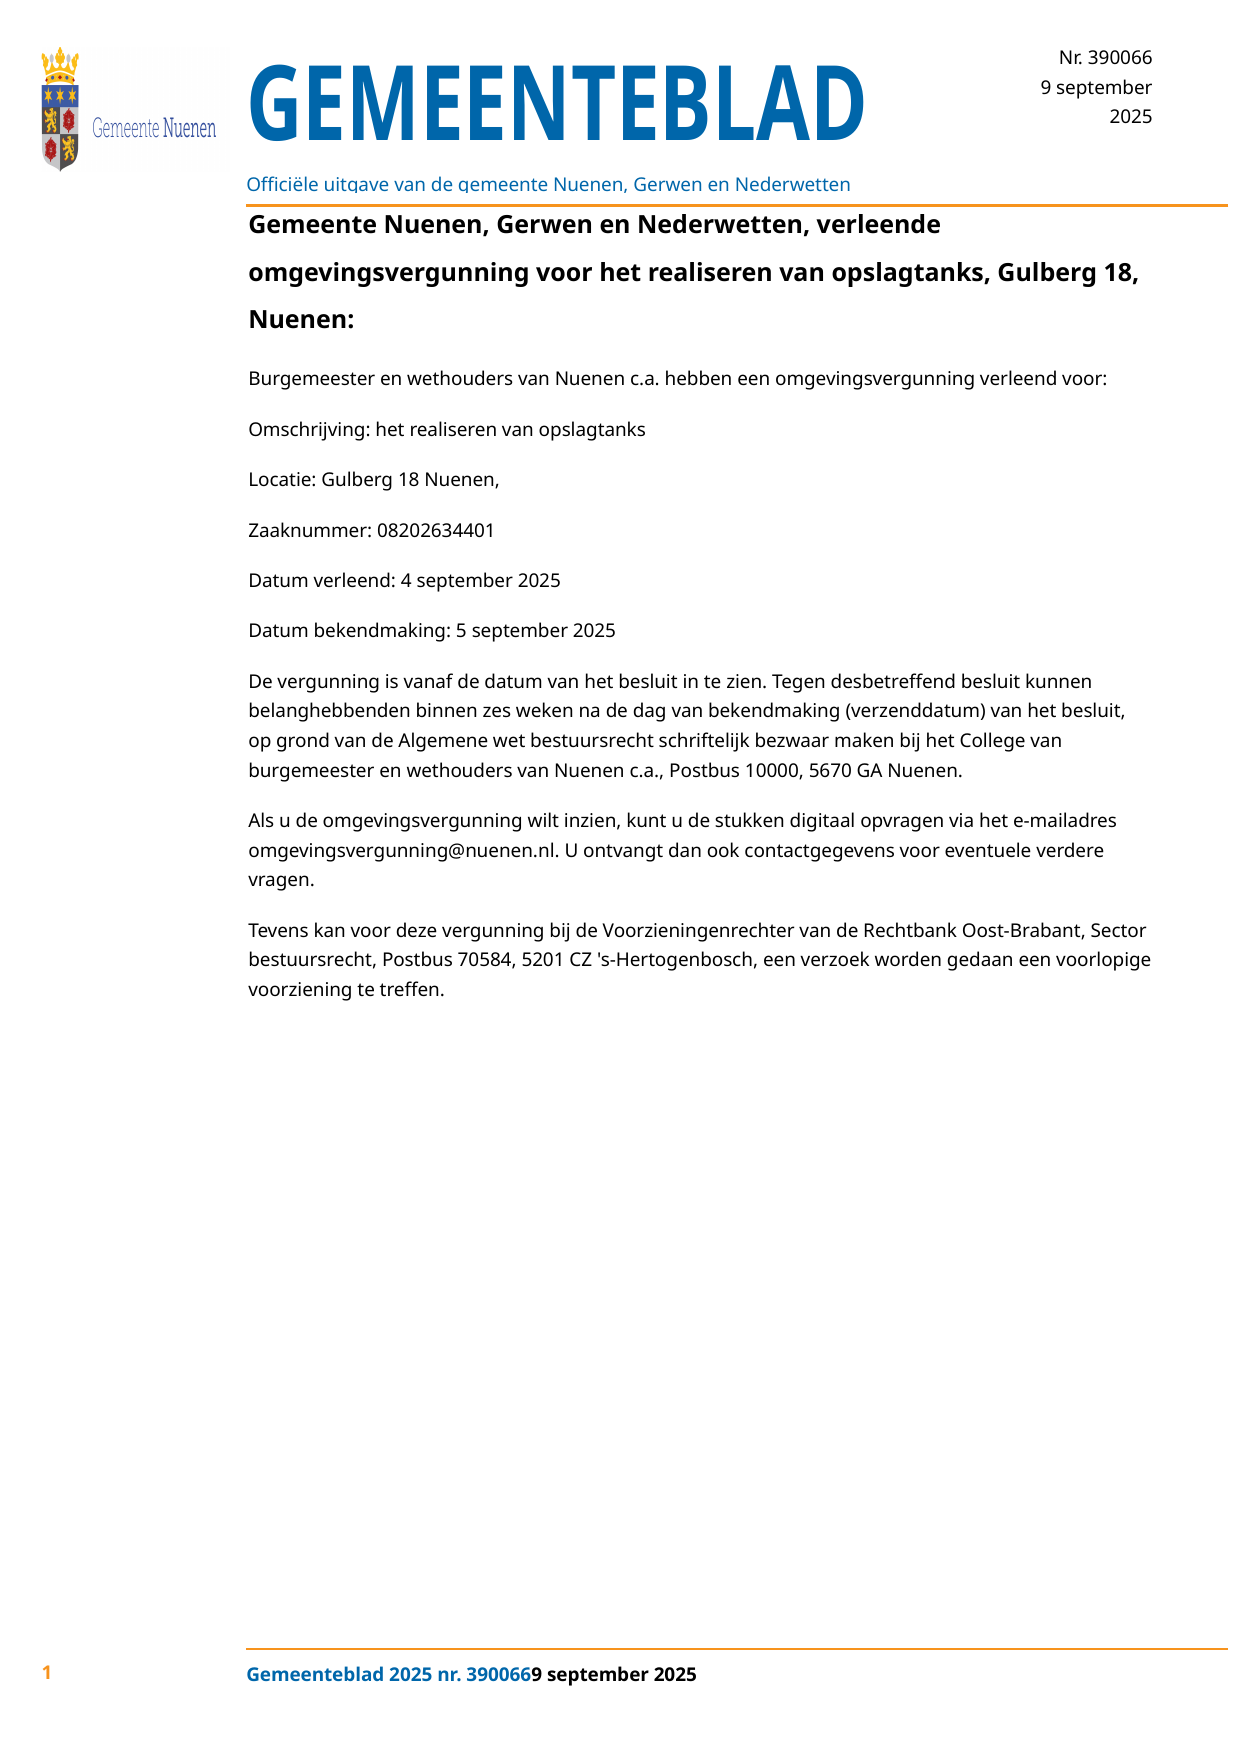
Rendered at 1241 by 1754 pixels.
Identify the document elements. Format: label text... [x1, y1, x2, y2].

text Tevens kan voor deze vergunning bij de Voorzieningenrechter van de Rechtbank Oost-Brabant, Sector bestuursrecht, Postbus 70584, 5201 CZ 's-Hertogenbosch, een verzoek worden gedaan een voorlopige voorziening te treffen. [248, 917, 1152, 1002]
text Als u de omgevingsvergunning wilt inzien, kunt u de stukken digitaal opvragen via het e-mailadres omgevingsvergunning@nuenen.nl. U ontvangt dan ook contactgegevens voor eventuele verdere vragen. [248, 807, 1152, 892]
text Locatie: Gulberg 18 Nuenen, [248, 466, 1152, 492]
picture [41, 47, 231, 172]
text Burgemeester en wethouders van Nuenen c.a. hebben een omgevingsvergunning verleend voor: [248, 366, 1152, 391]
text De vergunning is vanaf de datum van het besluit in te zien. Tegen desbetreffend besluit kunnen belanghebbenden binnen zes weken na de dag van bekendmaking (verzenddatum) van het besluit, op grond van de Algemene wet bestuursrecht schriftelijk bezwaar maken bij het College van burgemeester en wethouders van Nuenen c.a., Postbus 10000, 5670 GA Nuenen. [248, 668, 1152, 782]
text Gemeente Nuenen, Gerwen en Nederwetten, verleende omgevingsvergunning voor het realiseren van opslagtanks, Gulberg 18, Nuenen: [248, 207, 1152, 336]
text Omschrijving: het realiseren van opslagtanks [248, 416, 1152, 442]
text Datum bekendmaking: 5 september 2025 [248, 618, 1152, 643]
text Datum verleend: 4 september 2025 [248, 567, 1152, 593]
text Zaaknummer: 08202634401 [248, 517, 1152, 542]
